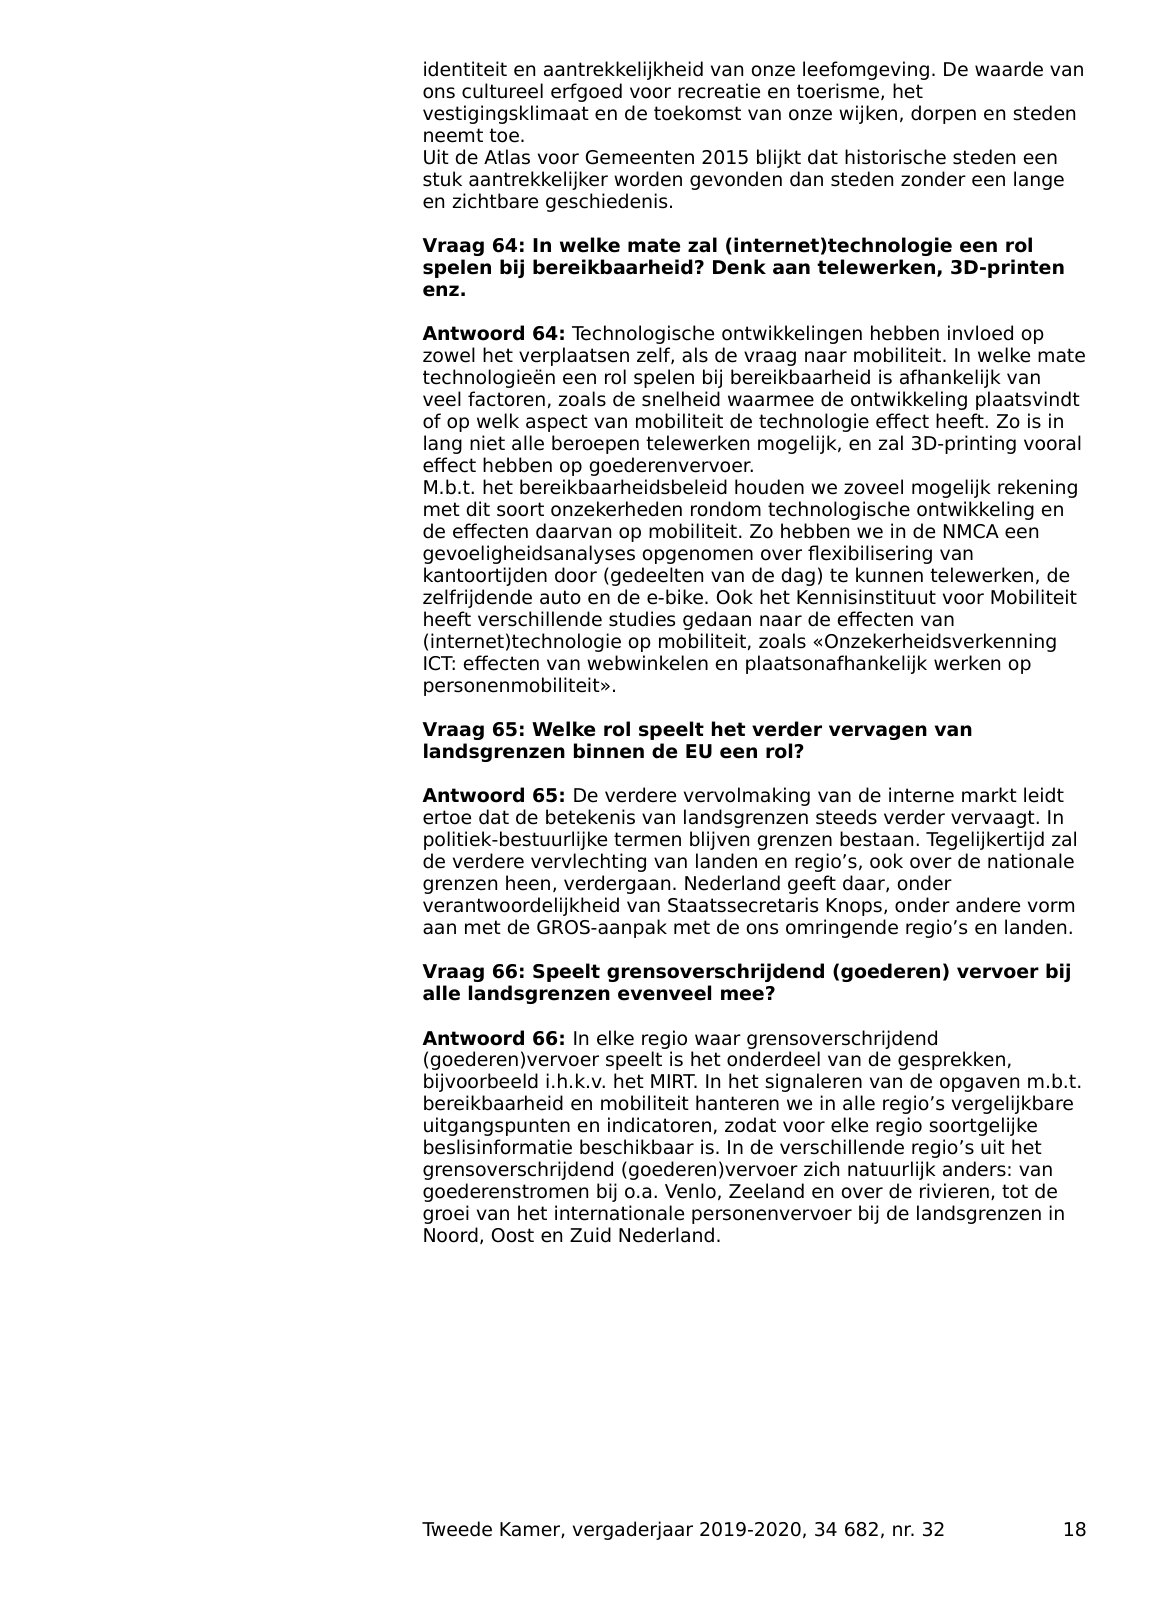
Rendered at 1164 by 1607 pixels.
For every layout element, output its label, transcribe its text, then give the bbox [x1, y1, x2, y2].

text Uit de Atlas voor Gemeenten 2015 blijkt dat historische steden een stuk aantrekkelijker worden gevonden dan steden zonder een lange en zichtbare geschiedenis. [422, 147, 1087, 213]
text Antwoord 65: De verdere vervolmaking van de interne markt leidt ertoe dat de betekenis van landsgrenzen steeds verder vervaagt. In politiek-bestuurlijke termen blijven grenzen bestaan. Tegelijkertijd zal de verdere vervlechting van landen en regio’s, ook over de nationale grenzen heen, verdergaan. Nederland geeft daar, onder verantwoordelijkheid van Staatssecretaris Knops, onder andere vorm aan met de GROS-aanpak met de ons omringende regio’s en landen. [422, 785, 1087, 939]
text identiteit en aantrekkelijkheid van onze leefomgeving. De waarde van ons cultureel erfgoed voor recreatie en toerisme, het vestigingsklimaat en de toekomst van onze wijken, dorpen en steden neemt toe. [422, 59, 1087, 147]
text Vraag 64: In welke mate zal (internet)technologie een rol spelen bij bereikbaarheid? Denk aan telewerken, 3D-printen enz. [422, 235, 1087, 301]
text Antwoord 66: In elke regio waar grensoverschrijdend (goederen)vervoer speelt is het onderdeel van de gesprekken, bijvoorbeeld i.h.k.v. het MIRT. In het signaleren van de opgaven m.b.t. bereikbaarheid en mobiliteit hanteren we in alle regio’s vergelijkbare uitgangspunten en indicatoren, zodat voor elke regio soortgelijke beslisinformatie beschikbaar is. In de verschillende regio’s uit het grensoverschrijdend (goederen)vervoer zich natuurlijk anders: van goederenstromen bij o.a. Venlo, Zeeland en over de rivieren, tot de groei van het internationale personenvervoer bij de landsgrenzen in Noord, Oost en Zuid Nederland. [422, 1027, 1087, 1247]
text M.b.t. het bereikbaarheidsbeleid houden we zoveel mogelijk rekening met dit soort onzekerheden rondom technologische ontwikkeling en de effecten daarvan op mobiliteit. Zo hebben we in de NMCA een gevoeligheidsanalyses opgenomen over flexibilisering van kantoortijden door (gedeelten van de dag) te kunnen telewerken, de zelfrijdende auto en de e-bike. Ook het Kennisinstituut voor Mobiliteit heeft verschillende studies gedaan naar de effecten van (internet)technologie op mobiliteit, zoals «Onzekerheidsverkenning ICT: effecten van webwinkelen en plaatsonafhankelijk werken op personenmobiliteit». [422, 477, 1087, 697]
subtitle Vraag 65: Welke rol speelt het verder vervagen van landsgrenzen binnen de EU een rol? [422, 719, 1087, 763]
subtitle Vraag 66: Speelt grensoverschrijdend (goederen) vervoer bij alle landsgrenzen evenveel mee? [422, 961, 1087, 1005]
text Antwoord 64: Technologische ontwikkelingen hebben invloed op zowel het verplaatsen zelf, als de vraag naar mobiliteit. In welke mate technologieën een rol spelen bij bereikbaarheid is afhankelijk van veel factoren, zoals de snelheid waarmee de ontwikkeling plaatsvindt of op welk aspect van mobiliteit de technologie effect heeft. Zo is in lang niet alle beroepen telewerken mogelijk, en zal 3D-printing vooral effect hebben op goederenvervoer. [422, 323, 1087, 477]
